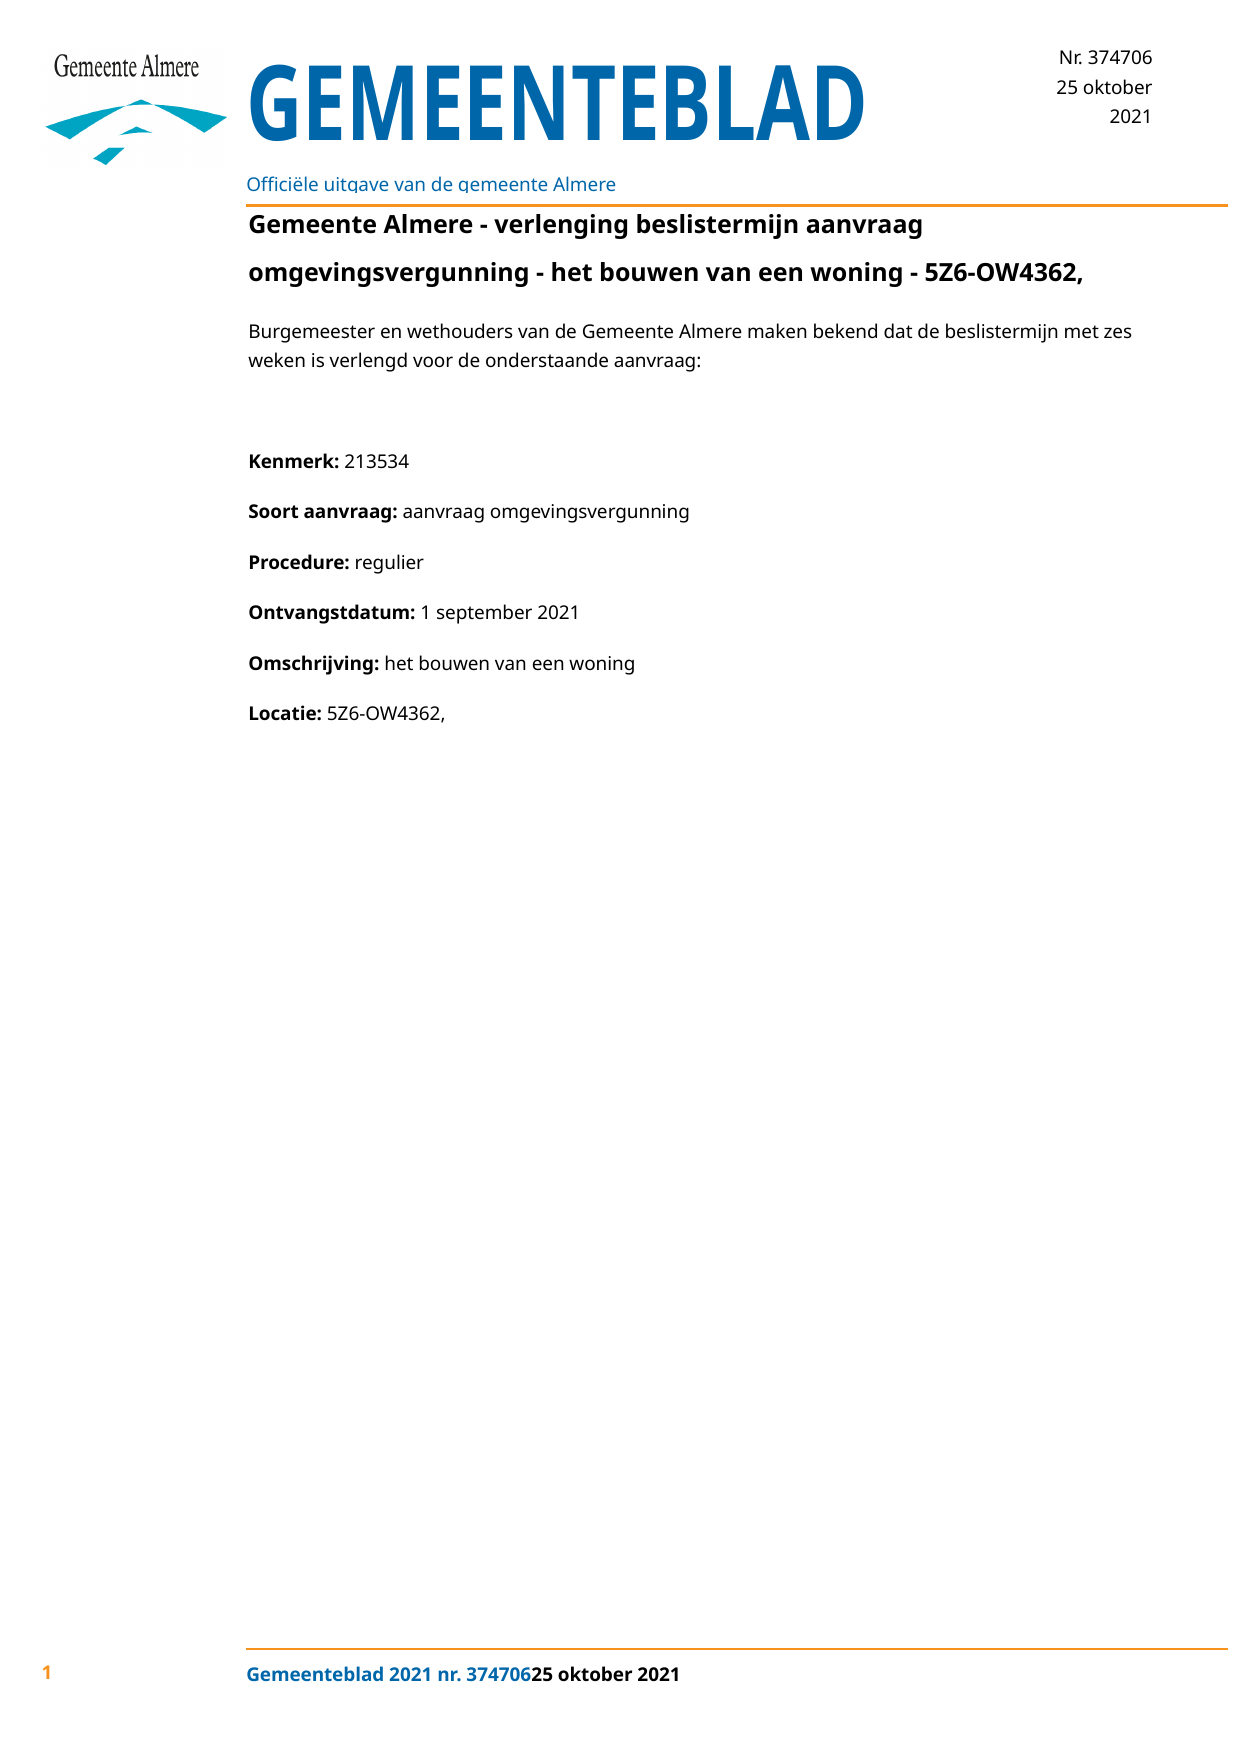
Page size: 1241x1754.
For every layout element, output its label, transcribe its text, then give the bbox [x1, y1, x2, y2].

text Gemeente Almere - verlenging beslistermijn aanvraag omgevingsvergunning - het bouwen van een woning - 5Z6-OW4362, [248, 207, 1152, 288]
text Kenmerk: 213534 [248, 448, 1152, 474]
picture [41, 47, 231, 172]
text Burgemeester en wethouders van de Gemeente Almere maken bekend dat de beslistermijn met zes weken is verlengd voor de onderstaande aanvraag: [248, 318, 1152, 373]
text Ontvangstdatum: 1 september 2021 [248, 599, 1152, 625]
text Locatie: 5Z6-OW4362, [248, 700, 1152, 726]
text Omschrijving: het bouwen van een woning [248, 650, 1152, 676]
text Procedure: regulier [248, 549, 1152, 575]
text Soort aanvraag: aanvraag omgevingsvergunning [248, 499, 1152, 524]
